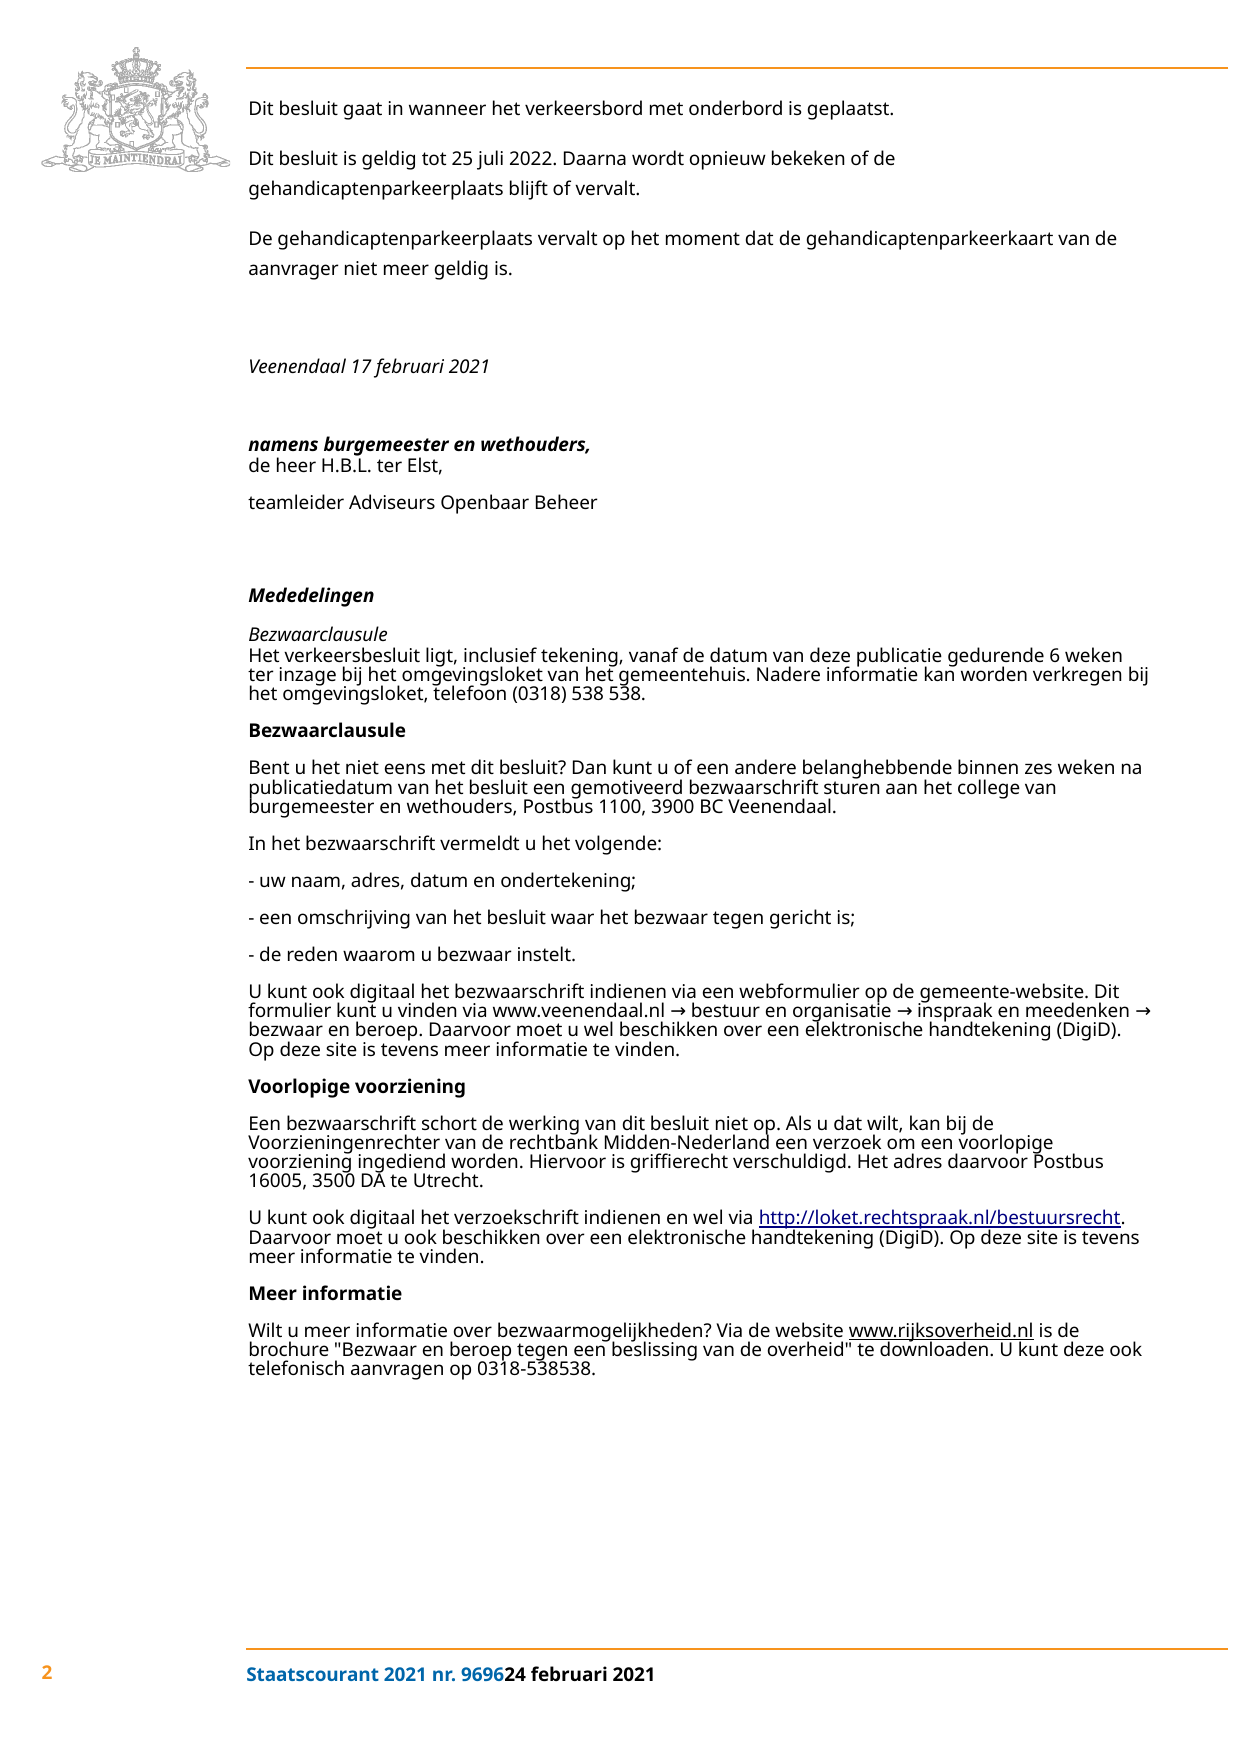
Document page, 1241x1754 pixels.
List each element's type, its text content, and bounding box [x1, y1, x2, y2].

text Bent u het niet eens met dit besluit? Dan kunt u of een andere belanghebbende binnen zes weken na publicatiedatum van het besluit een gemotiveerd bezwaarschrift sturen aan het college van burgemeester en wethouders, Postbus 1100, 3900 BC Veenendaal. [248, 759, 1152, 817]
text Bezwaarclausule [248, 722, 1152, 742]
picture [41, 47, 231, 172]
text Dit besluit is geldig tot 25 juli 2022. Daarna wordt opnieuw bekeken of de gehandicaptenparkeerplaats blijft of vervalt. [248, 145, 1152, 201]
text Mededelingen [248, 582, 1152, 608]
text Het verkeersbesluit ligt, inclusief tekening, vanaf de datum van deze publicatie gedurende 6 weken ter inzage bij het omgevingsloket van het gemeentehuis. Nadere informatie kan worden verkregen bij het omgevingsloket, telefoon (0318) 538 538. [248, 647, 1152, 705]
text - de reden waarom u bezwaar instelt. [248, 946, 1152, 965]
text Bezwaarclausule [248, 621, 1152, 647]
text In het bezwaarschrift vermeldt u het volgende: [248, 835, 1152, 854]
text U kunt ook digitaal het verzoekschrift indienen en wel via http://loket.rechtspraak.nl/bestuursrecht. Daarvoor moet u ook beschikken over een elektronische handtekening (DigiD). Op deze site is tevens meer informatie te vinden. [248, 1209, 1152, 1267]
text de heer H.B.L. ter Elst, [248, 457, 1152, 477]
text teamleider Adviseurs Openbaar Beheer [248, 494, 1152, 514]
text U kunt ook digitaal het bezwaarschrift indienen via een webformulier op de gemeente-website. Dit formulier kunt u vinden via www.veenendaal.nl → bestuur en organisatie → inspraak en meedenken → bezwaar en beroep. Daarvoor moet u wel beschikken over een elektronische handtekening (DigiD). Op deze site is tevens meer informatie te vinden. [248, 983, 1152, 1060]
text - een omschrijving van het besluit waar het bezwaar tegen gericht is; [248, 909, 1152, 928]
text Veenendaal 17 februari 2021 [248, 353, 1152, 379]
text Een bezwaarschrift schort de werking van dit besluit niet op. Als u dat wilt, kan bij de Voorzieningenrechter van de rechtbank Midden-Nederland een verzoek om een voorlopige voorziening ingediend worden. Hiervoor is griffierecht verschuldigd. Het adres daarvoor Postbus 16005, 3500 DA te Utrecht. [248, 1114, 1152, 1192]
text Voorlopige voorziening [248, 1078, 1152, 1097]
text De gehandicaptenparkeerplaats vervalt op het moment dat de gehandicaptenparkeerkaart van de aanvrager niet meer geldig is. [248, 225, 1152, 281]
text Wilt u meer informatie over bezwaarmogelijkheden? Via de website www.rijksoverheid.nl is de brochure "Bezwaar en beroep tegen een beslissing van de overheid" te downloaden. U kunt deze ook telefonisch aanvragen op 0318-538538. [248, 1322, 1152, 1380]
text Dit besluit gaat in wanneer het verkeersbord met onderbord is geplaatst. [248, 95, 1152, 121]
text namens burgemeester en wethouders, [248, 432, 1152, 457]
text - uw naam, adres, datum en ondertekening; [248, 872, 1152, 891]
text Meer informatie [248, 1285, 1152, 1304]
